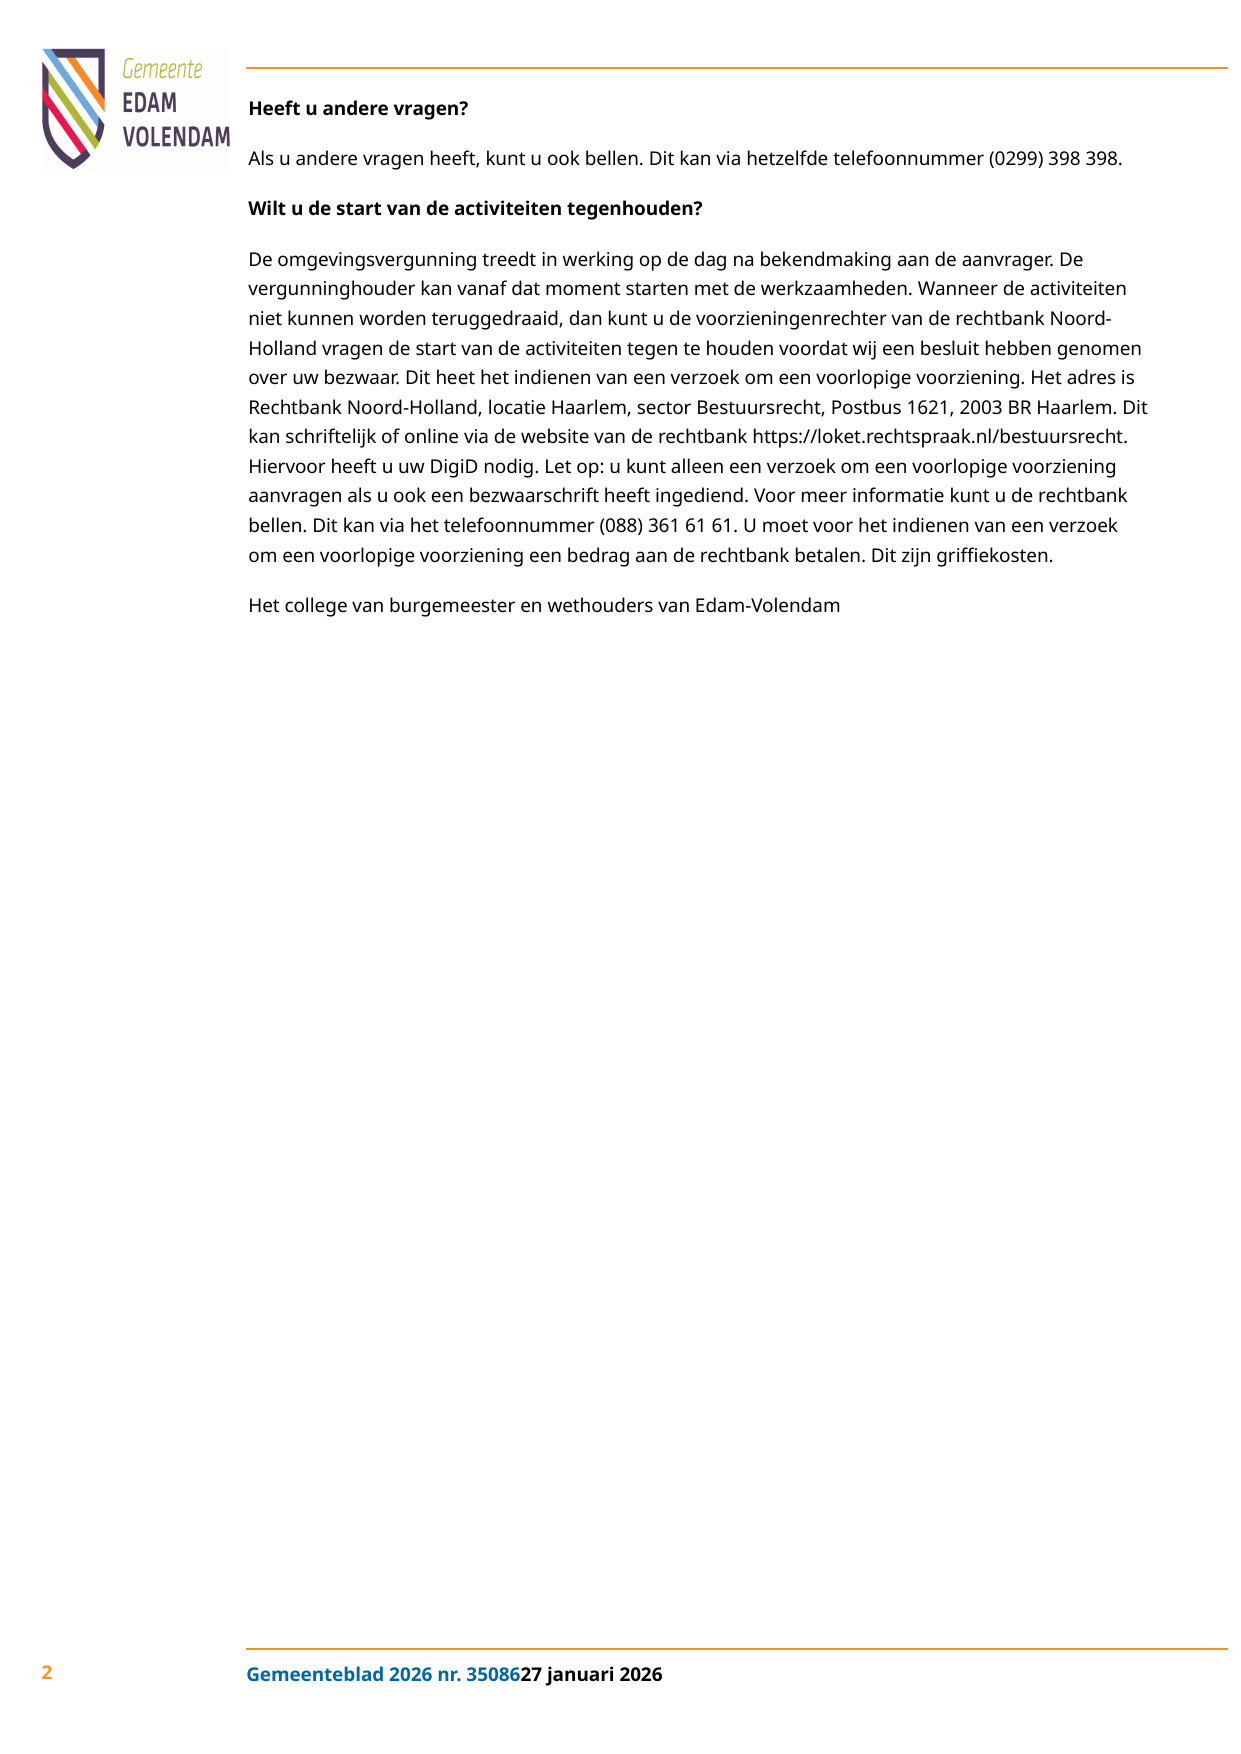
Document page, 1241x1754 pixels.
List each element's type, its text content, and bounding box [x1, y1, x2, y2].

text Heeft u andere vragen? [248, 95, 1152, 121]
picture [41, 47, 231, 172]
text Wilt u de start van de activiteiten tegenhouden? [248, 196, 1152, 221]
text Als u andere vragen heeft, kunt u ook bellen. Dit kan via hetzelfde telefoonnummer (0299) 398 398. [248, 145, 1152, 171]
text De omgevingsvergunning treedt in werking op de dag na bekendmaking aan de aanvrager. De vergunninghouder kan vanaf dat moment starten met de werkzaamheden. Wanneer de activiteiten niet kunnen worden teruggedraaid, dan kunt u de voorzieningenrechter van de rechtbank Noord-Holland vragen de start van de activiteiten tegen te houden voordat wij een besluit hebben genomen over uw bezwaar. Dit heet het indienen van een verzoek om een voorlopige voorziening. Het adres is Rechtbank Noord-Holland, locatie Haarlem, sector Bestuursrecht, Postbus 1621, 2003 BR Haarlem. Dit kan schriftelijk of online via de website van de rechtbank https://loket.rechtspraak.nl/bestuursrecht. Hiervoor heeft u uw DigiD nodig. Let op: u kunt alleen een verzoek om een voorlopige voorziening aanvragen als u ook een bezwaarschrift heeft ingediend. Voor meer informatie kunt u de rechtbank bellen. Dit kan via het telefoonnummer (088) 361 61 61. U moet voor het indienen van een verzoek om een voorlopige voorziening een bedrag aan de rechtbank betalen. Dit zijn griffiekosten. [248, 246, 1152, 568]
text Het college van burgemeester en wethouders van Edam-Volendam [248, 592, 1152, 618]
